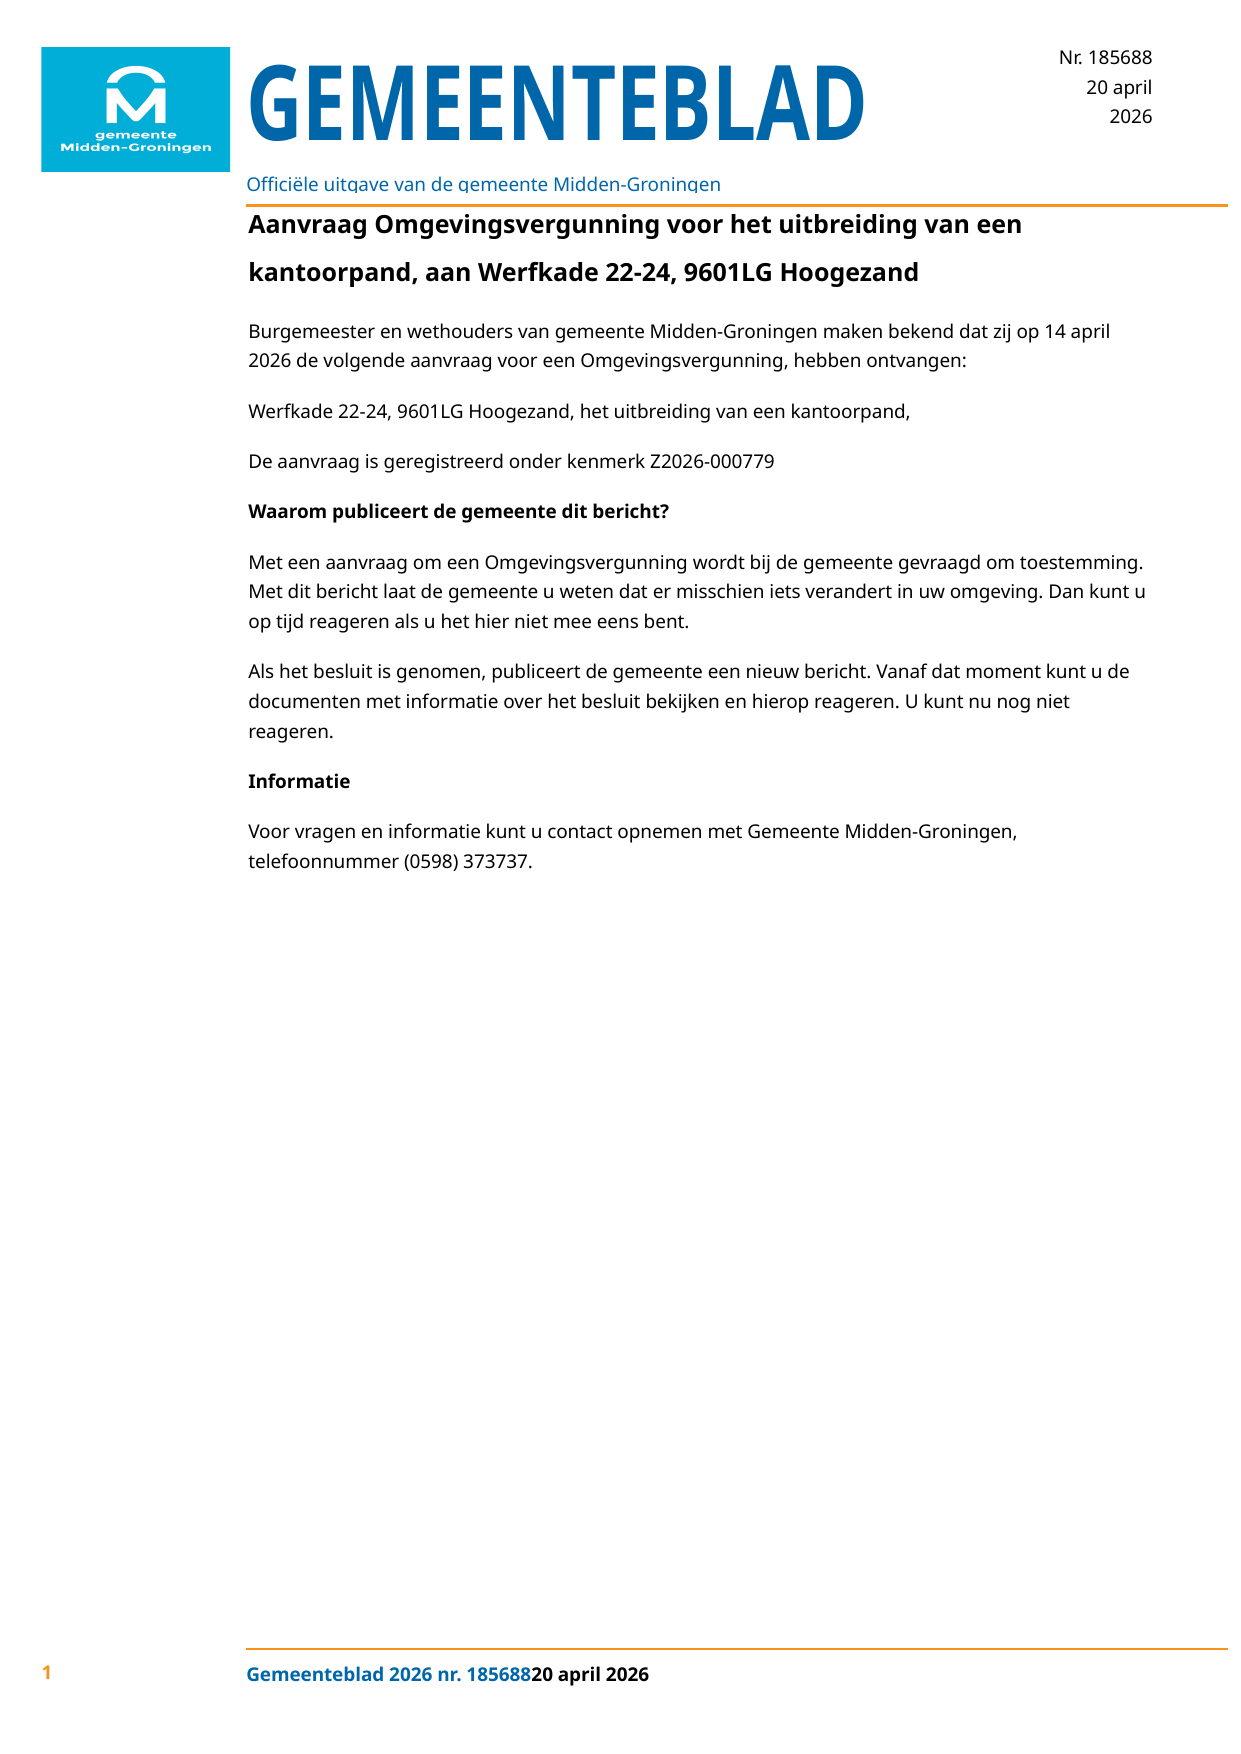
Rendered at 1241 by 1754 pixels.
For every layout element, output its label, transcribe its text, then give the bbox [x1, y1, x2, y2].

picture [108, 66, 164, 82]
text Aanvraag Omgevingsvergunning voor het uitbreiding van een kantoorpand, aan Werfkade 22-24, 9601LG Hoogezand [248, 207, 1152, 288]
text Voor vragen en informatie kunt u contact opnemen met Gemeente Midden-Groningen, telefoonnummer (0598) 373737. [248, 819, 1152, 874]
text Als het besluit is genomen, publiceert de gemeente een nieuw bericht. Vanaf dat moment kunt u de documenten met informatie over het besluit bekijken en hierop reageren. U kunt nu nog niet reageren. [248, 659, 1152, 744]
picture [107, 89, 165, 122]
text Informatie [248, 768, 1152, 794]
text De aanvraag is geregistreerd onder kenmerk Z2026-000779 [248, 448, 1152, 474]
picture [184, 146, 190, 153]
text Waarom publiceert de gemeente dit bericht? [248, 499, 1152, 524]
text Met een aanvraag om een Omgevingsvergunning wordt bij de gemeente gevraagd om toestemming. Met dit bericht laat de gemeente u weten dat er misschien iets verandert in uw omgeving. Dan kunt u op tijd reageren als u het hier niet mee eens bent. [248, 549, 1152, 634]
text Werfkade 22-24, 9601LG Hoogezand, het uitbreiding van een kantoorpand, [248, 398, 1152, 424]
text Burgemeester en wethouders van gemeente Midden-Groningen maken bekend dat zij op 14 april 2026 de volgende aanvraag voor een Omgevingsvergunning, hebben ontvangen: [248, 318, 1152, 373]
